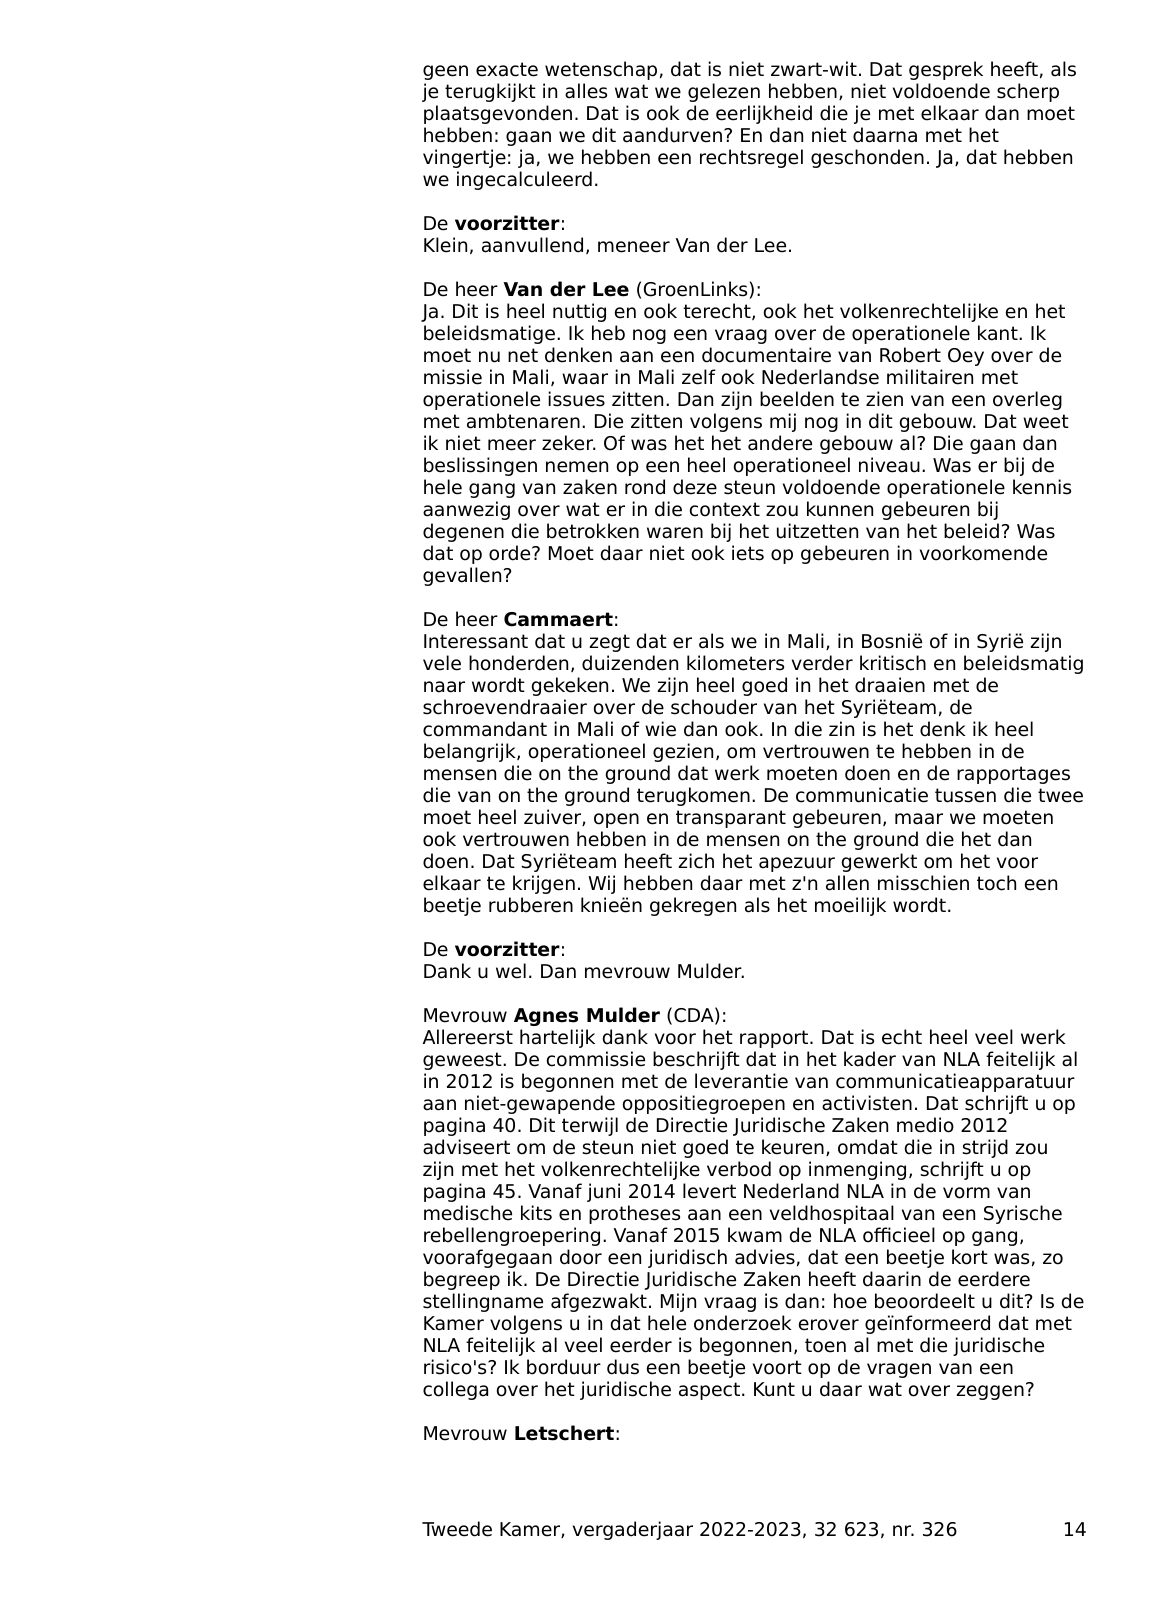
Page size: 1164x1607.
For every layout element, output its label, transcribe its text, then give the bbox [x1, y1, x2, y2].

text geen exacte wetenschap, dat is niet zwart-wit. Dat gesprek heeft, als je terugkijkt in alles wat we gelezen hebben, niet voldoende scherp plaatsgevonden. Dat is ook de eerlijkheid die je met elkaar dan moet hebben: gaan we dit aandurven? En dan niet daarna met het vingertje: ja, we hebben een rechtsregel geschonden. Ja, dat hebben we ingecalculeerd. [422, 59, 1087, 191]
text Allereerst hartelijk dank voor het rapport. Dat is echt heel veel werk geweest. De commissie beschrijft dat in het kader van NLA feitelijk al in 2012 is begonnen met de leverantie van communicatieapparatuur aan niet-gewapende oppositiegroepen en activisten. Dat schrijft u op pagina 40. Dit terwijl de Directie Juridische Zaken medio 2012 adviseert om de steun niet goed te keuren, omdat die in strijd zou zijn met het volkenrechtelijke verbod op inmenging, schrijft u op pagina 45. Vanaf juni 2014 levert Nederland NLA in de vorm van medische kits en protheses aan een veldhospitaal van een Syrische rebellengroepering. Vanaf 2015 kwam de NLA officieel op gang, voorafgegaan door een juridisch advies, dat een beetje kort was, zo begreep ik. De Directie Juridische Zaken heeft daarin de eerdere stellingname afgezwakt. Mijn vraag is dan: hoe beoordeelt u dit? Is de Kamer volgens u in dat hele onderzoek erover geïnformeerd dat met NLA feitelijk al veel eerder is begonnen, toen al met die juridische risico's? Ik borduur dus een beetje voort op de vragen van een collega over het juridische aspect. Kunt u daar wat over zeggen? [422, 1027, 1087, 1401]
text De voorzitter: [422, 939, 1087, 961]
text Klein, aanvullend, meneer Van der Lee. [422, 235, 1087, 257]
text De heer Cammaert: [422, 609, 1087, 631]
text Interessant dat u zegt dat er als we in Mali, in Bosnië of in Syrië zijn vele honderden, duizenden kilometers verder kritisch en beleidsmatig naar wordt gekeken. We zijn heel goed in het draaien met de schroevendraaier over de schouder van het Syriëteam, de commandant in Mali of wie dan ook. In die zin is het denk ik heel belangrijk, operationeel gezien, om vertrouwen te hebben in de mensen die on the ground dat werk moeten doen en de rapportages die van on the ground terugkomen. De communicatie tussen die twee moet heel zuiver, open en transparant gebeuren, maar we moeten ook vertrouwen hebben in de mensen on the ground die het dan doen. Dat Syriëteam heeft zich het apezuur gewerkt om het voor elkaar te krijgen. Wij hebben daar met z'n allen misschien toch een beetje rubberen knieën gekregen als het moeilijk wordt. [422, 631, 1087, 917]
text Mevrouw Letschert: [422, 1423, 1087, 1445]
text Mevrouw Agnes Mulder (CDA): [422, 1005, 1087, 1027]
text Ja. Dit is heel nuttig en ook terecht, ook het volkenrechtelijke en het beleidsmatige. Ik heb nog een vraag over de operationele kant. Ik moet nu net denken aan een documentaire van Robert Oey over de missie in Mali, waar in Mali zelf ook Nederlandse militairen met operationele issues zitten. Dan zijn beelden te zien van een overleg met ambtenaren. Die zitten volgens mij nog in dit gebouw. Dat weet ik niet meer zeker. Of was het het andere gebouw al? Die gaan dan beslissingen nemen op een heel operationeel niveau. Was er bij de hele gang van zaken rond deze steun voldoende operationele kennis aanwezig over wat er in die context zou kunnen gebeuren bij degenen die betrokken waren bij het uitzetten van het beleid? Was dat op orde? Moet daar niet ook iets op gebeuren in voorkomende gevallen? [422, 301, 1087, 587]
text De heer Van der Lee (GroenLinks): [422, 279, 1087, 301]
text Dank u wel. Dan mevrouw Mulder. [422, 961, 1087, 983]
text De voorzitter: [422, 213, 1087, 235]
